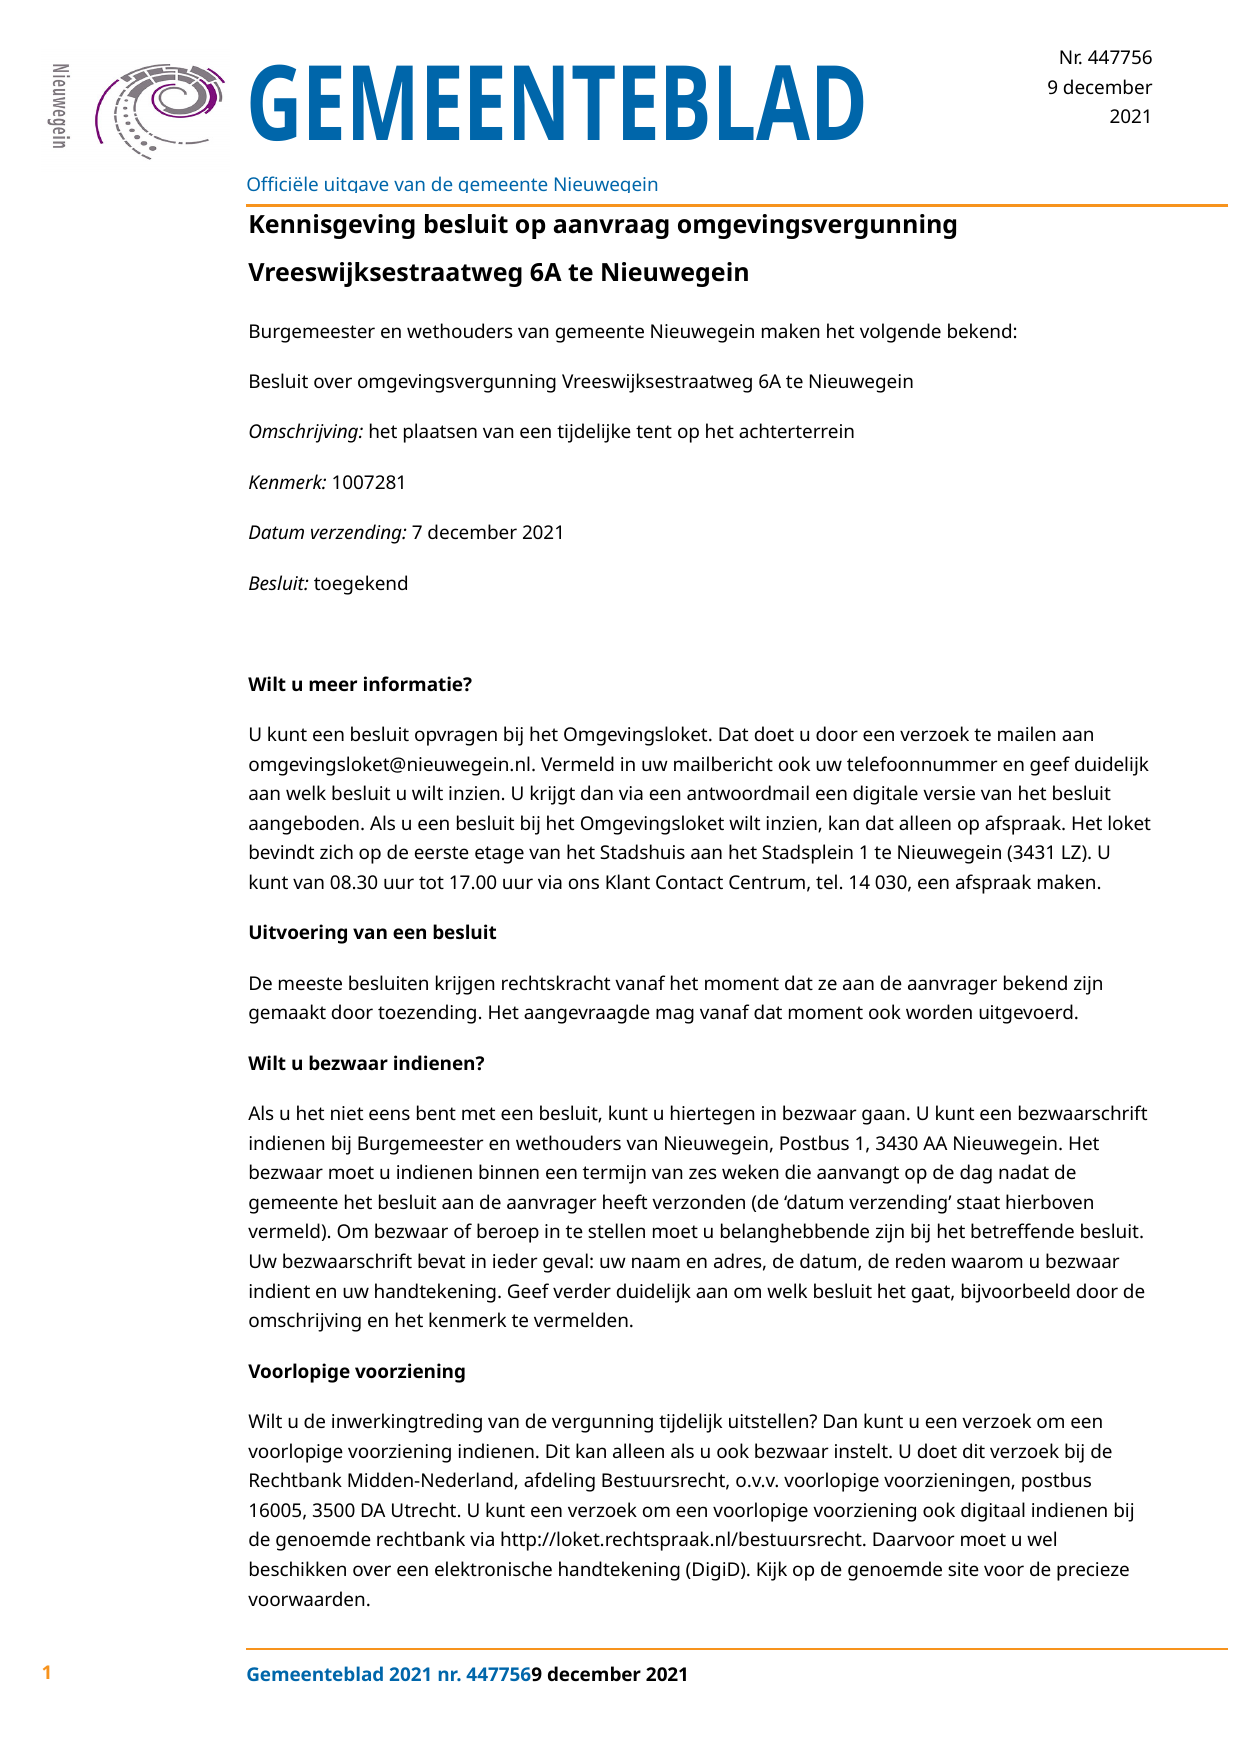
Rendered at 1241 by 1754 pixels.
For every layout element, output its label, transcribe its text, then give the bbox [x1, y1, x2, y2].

text Wilt u bezwaar indienen? [248, 1050, 1152, 1076]
text Besluit over omgevingsvergunning Vreeswijksestraatweg 6A te Nieuwegein [248, 368, 1152, 394]
text Burgemeester en wethouders van gemeente Nieuwegein maken het volgende bekend: [248, 318, 1152, 344]
text Voorlopige voorziening [248, 1358, 1152, 1384]
text De meeste besluiten krijgen rechtskracht vanaf het moment dat ze aan de aanvrager bekend zijn gemaakt door toezending. Het aangevraagde mag vanaf dat moment ook worden uitgevoerd. [248, 970, 1152, 1025]
text Wilt u de inwerkingtreding van de vergunning tijdelijk uitstellen? Dan kunt u een verzoek om een voorlopige voorziening indienen. Dit kan alleen als u ook bezwaar instelt. U doet dit verzoek bij de Rechtbank Midden-Nederland, afdeling Bestuursrecht, o.v.v. voorlopige voorzieningen, postbus 16005, 3500 DA Utrecht. U kunt een verzoek om een voorlopige voorziening ook digitaal indienen bij de genoemde rechtbank via http://loket.rechtspraak.nl/bestuursrecht. Daarvoor moet u wel beschikken over een elektronische handtekening (DigiD). Kijk op de genoemde site voor de precieze voorwaarden. [248, 1408, 1152, 1612]
text Omschrijving: het plaatsen van een tijdelijke tent op het achterterrein [248, 419, 1152, 444]
text Kenmerk: 1007281 [248, 469, 1152, 495]
text Als u het niet eens bent met een besluit, kunt u hiertegen in bezwaar gaan. U kunt een bezwaarschrift indienen bij Burgemeester en wethouders van Nieuwegein, Postbus 1, 3430 AA Nieuwegein. Het bezwaar moet u indienen binnen een termijn van zes weken die aanvangt op de dag nadat de gemeente het besluit aan de aanvrager heeft verzonden (de ‘datum verzending’ staat hierboven vermeld). Om bezwaar of beroep in te stellen moet u belanghebbende zijn bij het betreffende besluit. Uw bezwaarschrift bevat in ieder geval: uw naam en adres, de datum, de reden waarom u bezwaar indient en uw handtekening. Geef verder duidelijk aan om welk besluit het gaat, bijvoorbeeld door de omschrijving en het kenmerk te vermelden. [248, 1100, 1152, 1333]
text Datum verzending: 7 december 2021 [248, 519, 1152, 545]
text Besluit: toegekend [248, 570, 1152, 596]
text Kennisgeving besluit op aanvraag omgevingsvergunning Vreeswijksestraatweg 6A te Nieuwegein [248, 207, 1152, 288]
text U kunt een besluit opvragen bij het Omgevingsloket. Dat doet u door een verzoek te mailen aan omgevingsloket@nieuwegein.nl. Vermeld in uw mailbericht ook uw telefoonnummer en geef duidelijk aan welk besluit u wilt inzien. U krijgt dan via een antwoordmail een digitale versie van het besluit aangeboden. Als u een besluit bij het Omgevingsloket wilt inzien, kan dat alleen op afspraak. Het loket bevindt zich op de eerste etage van het Stadshuis aan het Stadsplein 1 te Nieuwegein (3431 LZ). U kunt van 08.30 uur tot 17.00 uur via ons Klant Contact Centrum, tel. 14 030, een afspraak maken. [248, 721, 1152, 895]
text Wilt u meer informatie? [248, 671, 1152, 697]
picture [41, 47, 231, 172]
text Uitvoering van een besluit [248, 919, 1152, 945]
